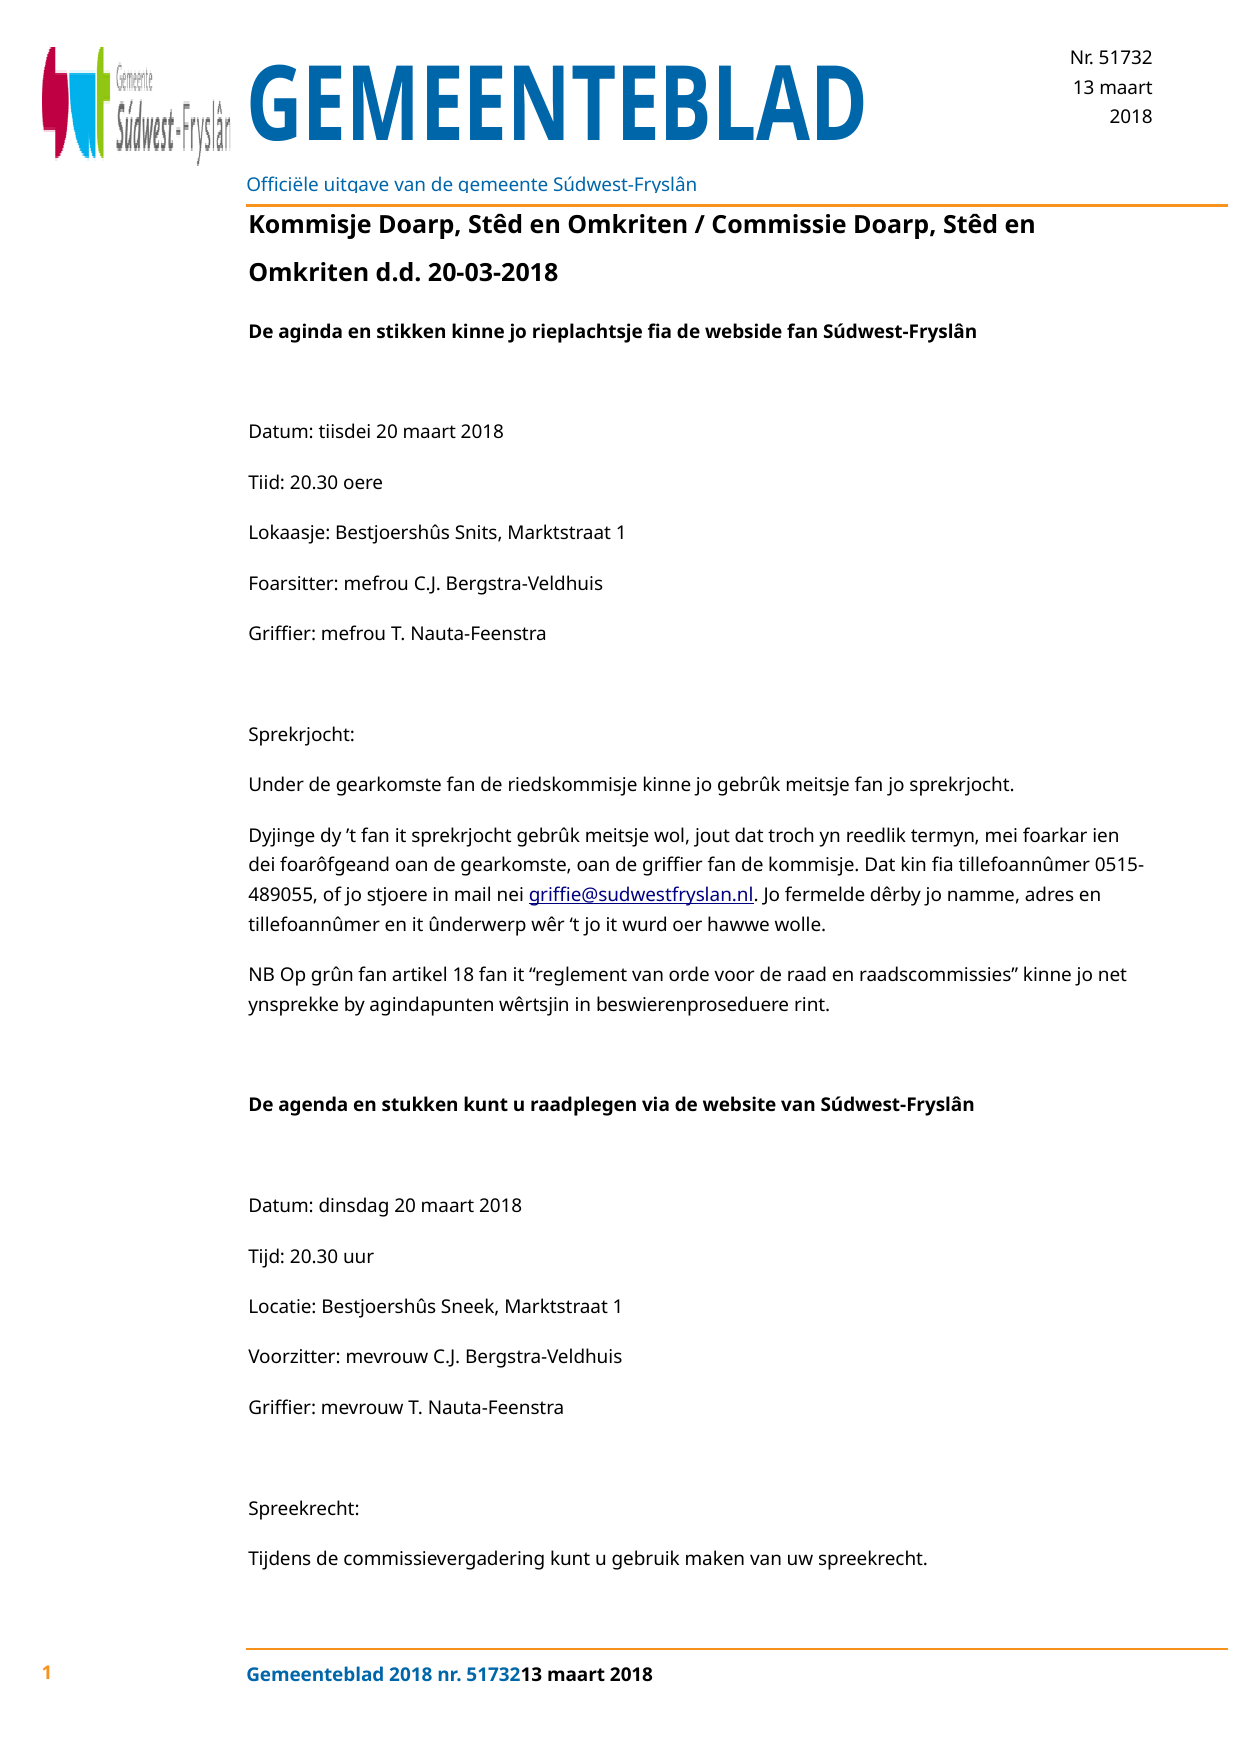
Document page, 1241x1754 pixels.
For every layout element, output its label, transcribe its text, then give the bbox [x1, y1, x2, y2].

text Lokaasje: Bestjoershûs Snits, Marktstraat 1 [248, 519, 1152, 545]
text Tiid: 20.30 oere [248, 469, 1152, 495]
text NB Op grûn fan artikel 18 fan it “reglement van orde voor de raad en raadscommissies” kinne jo net ynsprekke by agindapunten wêrtsjin in beswierenproseduere rint. [248, 961, 1152, 1017]
text Datum: dinsdag 20 maart 2018 [248, 1192, 1152, 1218]
text Griffier: mefrou T. Nauta-Feenstra [248, 620, 1152, 646]
text De agenda en stukken kunt u raadplegen via de website van Súdwest-Fryslân [248, 1092, 1152, 1117]
text Locatie: Bestjoershûs Sneek, Marktstraat 1 [248, 1293, 1152, 1319]
text De aginda en stikken kinne jo rieplachtsje fia de webside fan Súdwest-Fryslân [248, 318, 1152, 344]
text Voorzitter: mevrouw C.J. Bergstra-Veldhuis [248, 1344, 1152, 1369]
text Tijd: 20.30 uur [248, 1243, 1152, 1269]
text Foarsitter: mefrou C.J. Bergstra-Veldhuis [248, 570, 1152, 596]
text Spreekrecht: [248, 1495, 1152, 1521]
text Kommisje Doarp, Stêd en Omkriten / Commissie Doarp, Stêd en Omkriten d.d. 20-03-2018 [248, 207, 1152, 288]
text Dyjinge dy ’t fan it sprekrjocht gebrûk meitsje wol, jout dat troch yn reedlik termyn, mei foarkar ien dei foarôfgeand oan de gearkomste, oan de griffier fan de kommisje. Dat kin fia tillefoannûmer 0515-489055, of jo stjoere in mail nei griffie@sudwestfryslan.nl. Jo fermelde dêrby jo namme, adres en tillefoannûmer en it ûnderwerp wêr ‘t jo it wurd oer hawwe wolle. [248, 822, 1152, 937]
text Under de gearkomste fan de riedskommisje kinne jo gebrûk meitsje fan jo sprekrjocht. [248, 772, 1152, 797]
picture [41, 47, 231, 172]
text Griffier: mevrouw T. Nauta-Feenstra [248, 1394, 1152, 1420]
text Datum: tiisdei 20 maart 2018 [248, 419, 1152, 444]
text Sprekrjocht: [248, 721, 1152, 747]
text Tijdens de commissievergadering kunt u gebruik maken van uw spreekrecht. [248, 1545, 1152, 1571]
